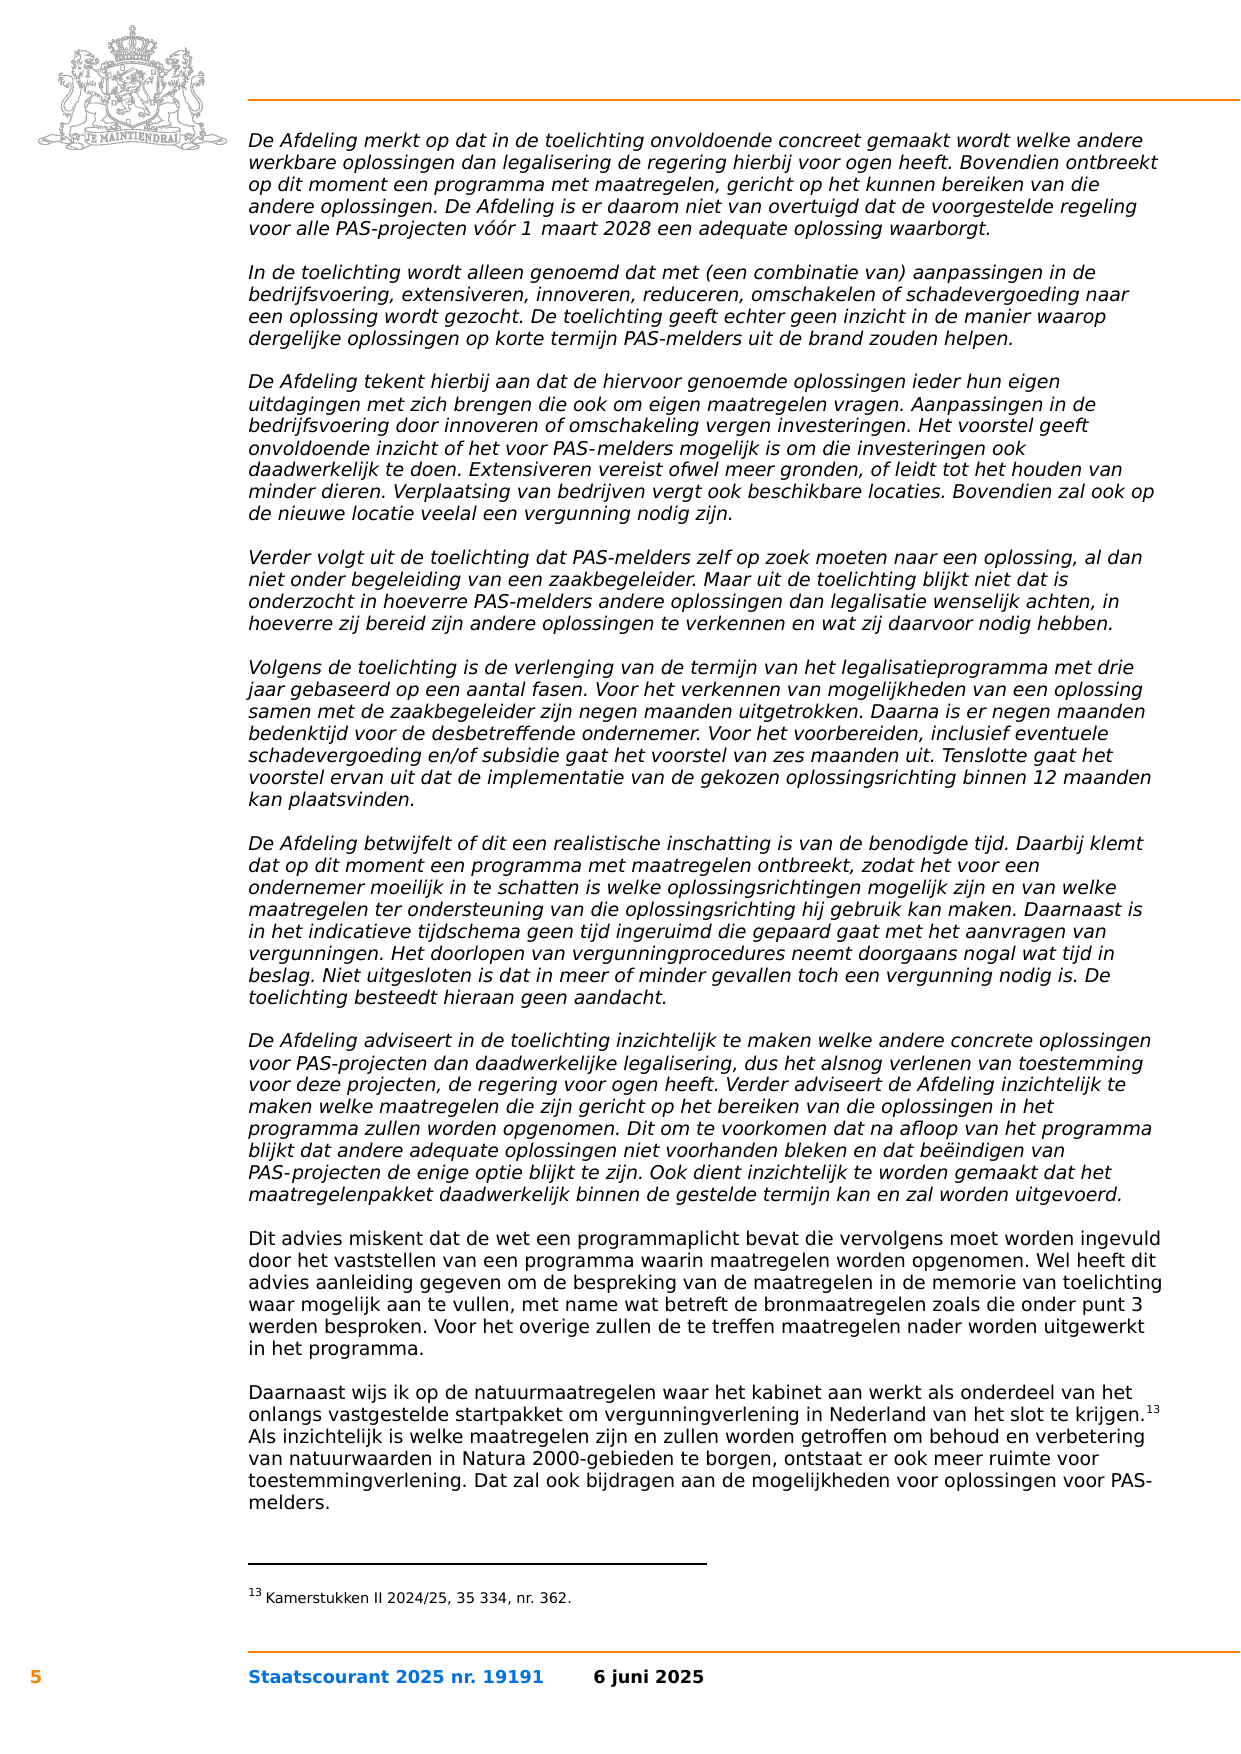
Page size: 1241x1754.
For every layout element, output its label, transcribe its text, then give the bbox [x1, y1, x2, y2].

text Volgens de toelichting is de verlenging van de termijn van het legalisatieprogramma met drie jaar gebaseerd op een aantal fasen. Voor het verkennen van mogelijkheden van een oplossing samen met de zaakbegeleider zijn negen maanden uitgetrokken. Daarna is er negen maanden bedenktijd voor de desbetreffende ondernemer. Voor het voorbereiden, inclusief eventuele schadevergoeding en/of subsidie gaat het voorstel van zes maanden uit. Tenslotte gaat het voorstel ervan uit dat de implementatie van de gekozen oplossingsrichting binnen 12 maanden kan plaatsvinden. [248, 657, 1163, 811]
text De Afdeling merkt op dat in de toelichting onvoldoende concreet gemaakt wordt welke andere werkbare oplossingen dan legalisering de regering hierbij voor ogen heeft. Bovendien ontbreekt op dit moment een programma met maatregelen, gericht op het kunnen bereiken van die andere oplossingen. De Afdeling is er daarom niet van overtuigd dat de voorgestelde regeling voor alle PAS-projecten vóór 1 maart 2028 een adequate oplossing waarborgt. [248, 130, 1163, 240]
text Kamerstukken II 2024/25, 35 334, nr. 362. [248, 1586, 1163, 1608]
text De Afdeling tekent hierbij aan dat de hiervoor genoemde oplossingen ieder hun eigen uitdagingen met zich brengen die ook om eigen maatregelen vragen. Aanpassingen in de bedrijfsvoering door innoveren of omschakeling vergen investeringen. Het voorstel geeft onvoldoende inzicht of het voor PAS‑melders mogelijk is om die investeringen ook daadwerkelijk te doen. Extensiveren vereist ofwel meer gronden, of leidt tot het houden van minder dieren. Verplaatsing van bedrijven vergt ook beschikbare locaties. Bovendien zal ook op de nieuwe locatie veelal een vergunning nodig zijn. [248, 371, 1163, 525]
text Dit advies miskent dat de wet een programmaplicht bevat die vervolgens moet worden ingevuld door het vaststellen van een programma waarin maatregelen worden opgenomen. Wel heeft dit advies aanleiding gegeven om de bespreking van de maatregelen in de memorie van toelichting waar mogelijk aan te vullen, met name wat betreft de bronmaatregelen zoals die onder punt 3 werden besproken. Voor het overige zullen de te treffen maatregelen nader worden uitgewerkt in het programma. [248, 1228, 1163, 1360]
picture [38, 25, 227, 150]
text Daarnaast wijs ik op de natuurmaatregelen waar het kabinet aan werkt als onderdeel van het onlangs vastgestelde startpakket om vergunningverlening in Nederland van het slot te krijgen. Als inzichtelijk is welke maatregelen zijn en zullen worden getroffen om behoud en verbetering van natuurwaarden in Natura 2000-gebieden te borgen, ontstaat er ook meer ruimte voor toestemmingverlening. Dat zal ook bijdragen aan de mogelijkheden voor oplossingen voor PAS-melders. [248, 1382, 1163, 1514]
text De Afdeling betwijfelt of dit een realistische inschatting is van de benodigde tijd. Daarbij klemt dat op dit moment een programma met maatregelen ontbreekt, zodat het voor een ondernemer moeilijk in te schatten is welke oplossingsrichtingen mogelijk zijn en van welke maatregelen ter ondersteuning van die oplossingsrichting hij gebruik kan maken. Daarnaast is in het indicatieve tijdschema geen tijd ingeruimd die gepaard gaat met het aanvragen van vergunningen. Het doorlopen van vergunningprocedures neemt doorgaans nogal wat tijd in beslag. Niet uitgesloten is dat in meer of minder gevallen toch een vergunning nodig is. De toelichting besteedt hieraan geen aandacht. [248, 833, 1163, 1008]
text In de toelichting wordt alleen genoemd dat met (een combinatie van) aanpassingen in de bedrijfsvoering, extensiveren, innoveren, reduceren, omschakelen of schadevergoeding naar een oplossing wordt gezocht. De toelichting geeft echter geen inzicht in de manier waarop dergelijke oplossingen op korte termijn PAS-melders uit de brand zouden helpen. [248, 262, 1163, 349]
text Verder volgt uit de toelichting dat PAS-melders zelf op zoek moeten naar een oplossing, al dan niet onder begeleiding van een zaakbegeleider. Maar uit de toelichting blijkt niet dat is onderzocht in hoeverre PAS-melders andere oplossingen dan legalisatie wenselijk achten, in hoeverre zij bereid zijn andere oplossingen te verkennen en wat zij daarvoor nodig hebben. [248, 547, 1163, 635]
text De Afdeling adviseert in de toelichting inzichtelijk te maken welke andere concrete oplossingen voor PAS-projecten dan daadwerkelijke legalisering, dus het alsnog verlenen van toestemming voor deze projecten, de regering voor ogen heeft. Verder adviseert de Afdeling inzichtelijk te maken welke maatregelen die zijn gericht op het bereiken van die oplossingen in het programma zullen worden opgenomen. Dit om te voorkomen dat na afloop van het programma blijkt dat andere adequate oplossingen niet voorhanden bleken en dat beëindigen van PAS‑projecten de enige optie blijkt te zijn. Ook dient inzichtelijk te worden gemaakt dat het maatregelenpakket daadwerkelijk binnen de gestelde termijn kan en zal worden uitgevoerd. [248, 1030, 1163, 1206]
